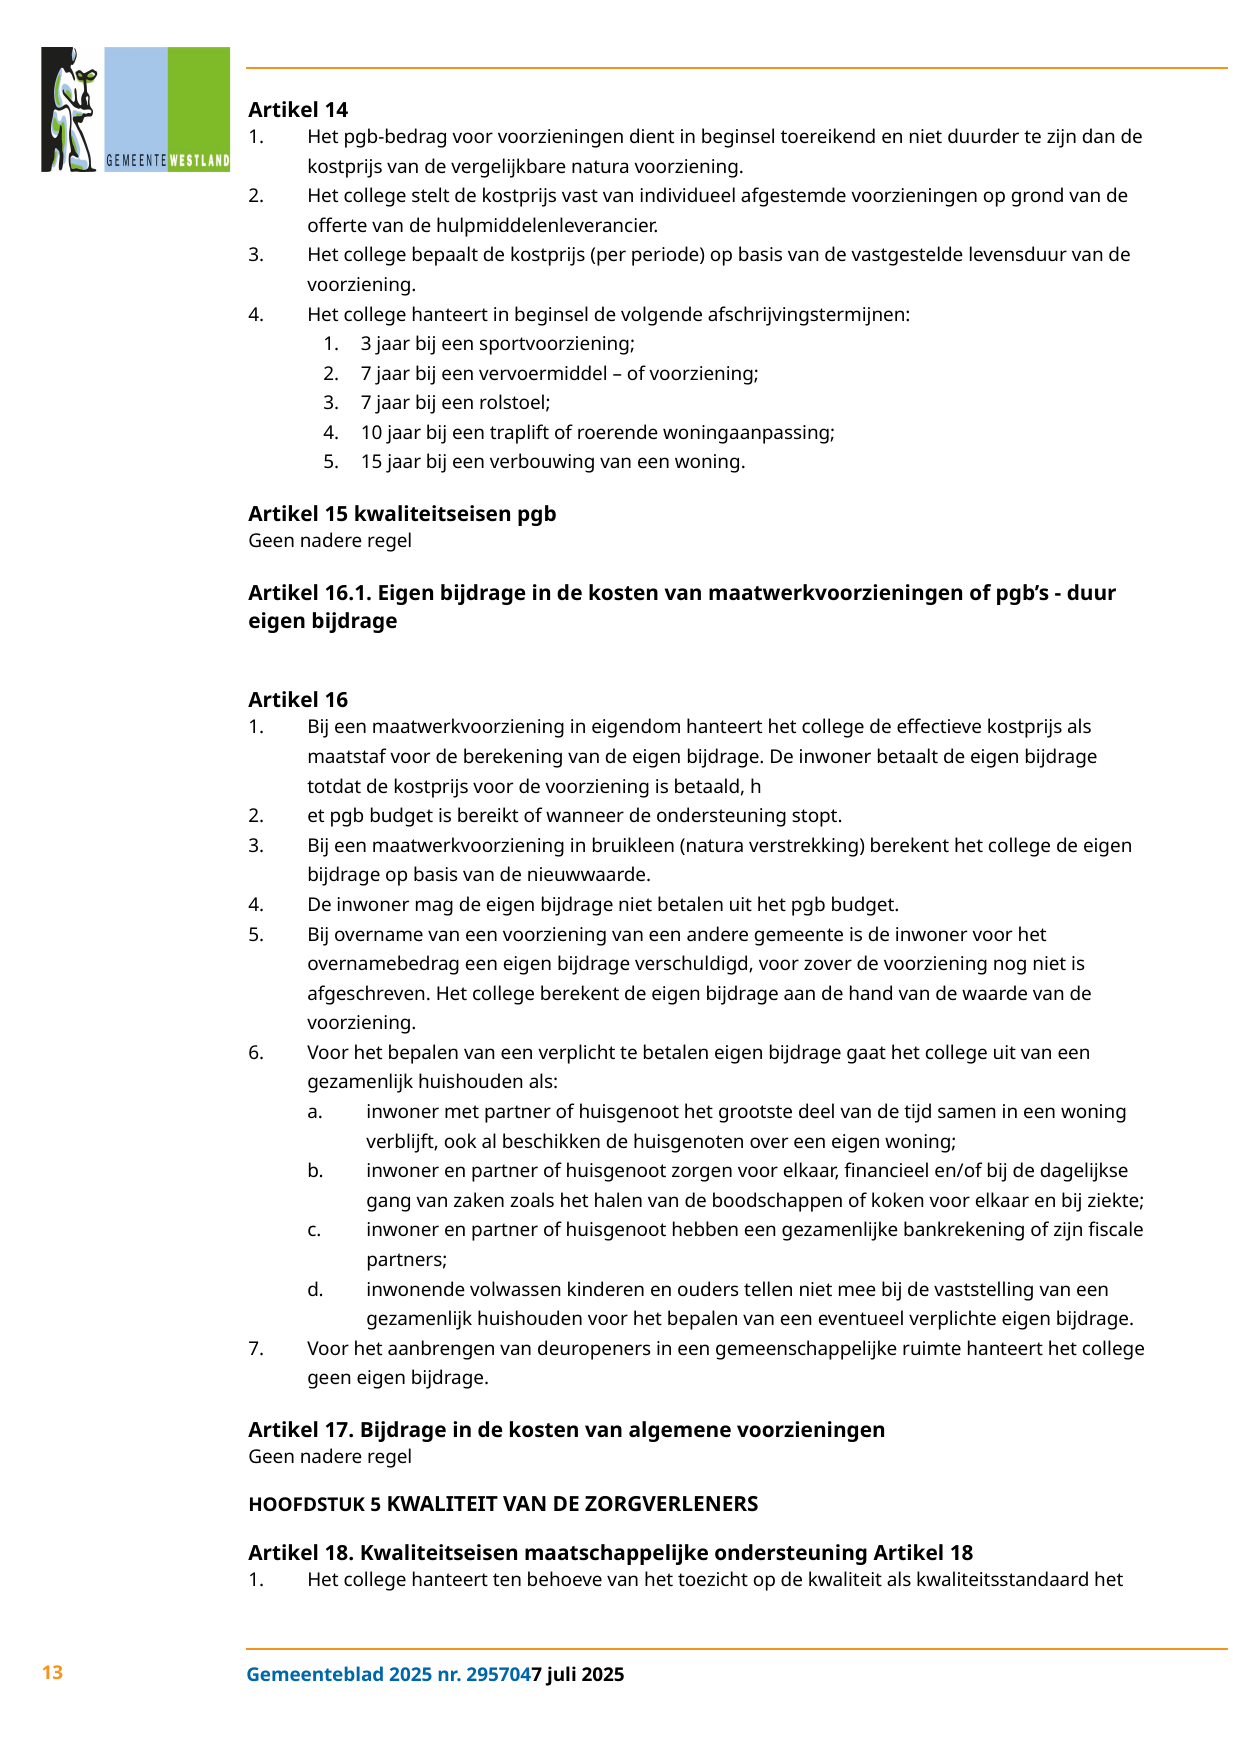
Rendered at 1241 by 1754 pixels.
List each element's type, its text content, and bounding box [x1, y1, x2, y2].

list inwoner met partner of huisgenoot het grootste deel van de tijd samen in een woning verblijft, ook al beschikken de huisgenoten over een eigen woning; [307, 1098, 1152, 1153]
list Het college stelt de kostprijs vast van individueel afgestemde voorzieningen op grond van de offerte van de hulpmiddelenleverancier. [248, 182, 1152, 238]
text Artikel 16.1. Eigen bijdrage in de kosten van maatwerkvoorzieningen of pgb’s - duur eigen bijdrage [248, 578, 1152, 635]
picture [41, 47, 231, 172]
list Het college bepaalt de kostprijs (per periode) op basis van de vastgestelde levensduur van de voorziening. [248, 242, 1152, 297]
text Artikel 14 [248, 95, 1152, 123]
list Het college hanteert in beginsel de volgende afschrijvingstermijnen: [248, 301, 1152, 326]
list De inwoner mag de eigen bijdrage niet betalen uit het pgb budget. [248, 891, 1152, 917]
list Het pgb-bedrag voor voorzieningen dient in beginsel toereikend en niet duurder te zijn dan de kostprijs van de vergelijkbare natura voorziening. [248, 123, 1152, 178]
text Artikel 15 kwaliteitseisen pgb [248, 499, 1152, 527]
list 7 jaar bij een rolstoel; [323, 389, 1152, 415]
text HOOFDSTUK 5 KWALITEIT VAN DE ZORGVERLENERS [248, 1489, 1152, 1517]
text Artikel 16 [248, 685, 1152, 714]
list Bij een maatwerkvoorziening in eigendom hanteert het college de effectieve kostprijs als maatstaf voor de berekening van de eigen bijdrage. De inwoner betaalt de eigen bijdrage totdat de kostprijs voor de voorziening is betaald, h [248, 714, 1152, 798]
list Voor het bepalen van een verplicht te betalen eigen bijdrage gaat het college uit van een gezamenlijk huishouden als: [248, 1039, 1152, 1094]
list 7 jaar bij een vervoermiddel – of voorziening; [323, 360, 1152, 386]
list inwoner en partner of huisgenoot hebben een gezamenlijke bankrekening of zijn fiscale partners; [307, 1217, 1152, 1272]
text Artikel 18. Kwaliteitseisen maatschappelijke ondersteuning Artikel 18 [248, 1538, 1152, 1567]
text Geen nadere regel [248, 1443, 1152, 1469]
list 10 jaar bij een traplift of roerende woningaanpassing; [323, 419, 1152, 445]
list Voor het aanbrengen van deuropeners in een gemeenschappelijke ruimte hanteert het college geen eigen bijdrage. [248, 1335, 1152, 1390]
list inwonende volwassen kinderen en ouders tellen niet mee bij de vaststelling van een gezamenlijk huishouden voor het bepalen van een eventueel verplichte eigen bijdrage. [307, 1276, 1152, 1331]
list Bij een maatwerkvoorziening in bruikleen (natura verstrekking) berekent het college de eigen bijdrage op basis van de nieuwwaarde. [248, 832, 1152, 887]
list inwoner en partner of huisgenoot zorgen voor elkaar, financieel en/of bij de dagelijkse gang van zaken zoals het halen van de boodschappen of koken voor elkaar en bij ziekte; [307, 1157, 1152, 1213]
text Artikel 17. Bijdrage in de kosten van algemene voorzieningen [248, 1415, 1152, 1443]
list et pgb budget is bereikt of wanneer de ondersteuning stopt. [248, 802, 1152, 828]
text Geen nadere regel [248, 527, 1152, 553]
list 15 jaar bij een verbouwing van een woning. [323, 449, 1152, 474]
list 3 jaar bij een sportvoorziening; [323, 330, 1152, 356]
list Bij overname van een voorziening van een andere gemeente is de inwoner voor het overnamebedrag een eigen bijdrage verschuldigd, voor zover de voorziening nog niet is afgeschreven. Het college berekent de eigen bijdrage aan de hand van de waarde van de voorziening. [248, 921, 1152, 1035]
list Het college hanteert ten behoeve van het toezicht op de kwaliteit als kwaliteitsstandaard het [248, 1567, 1152, 1592]
